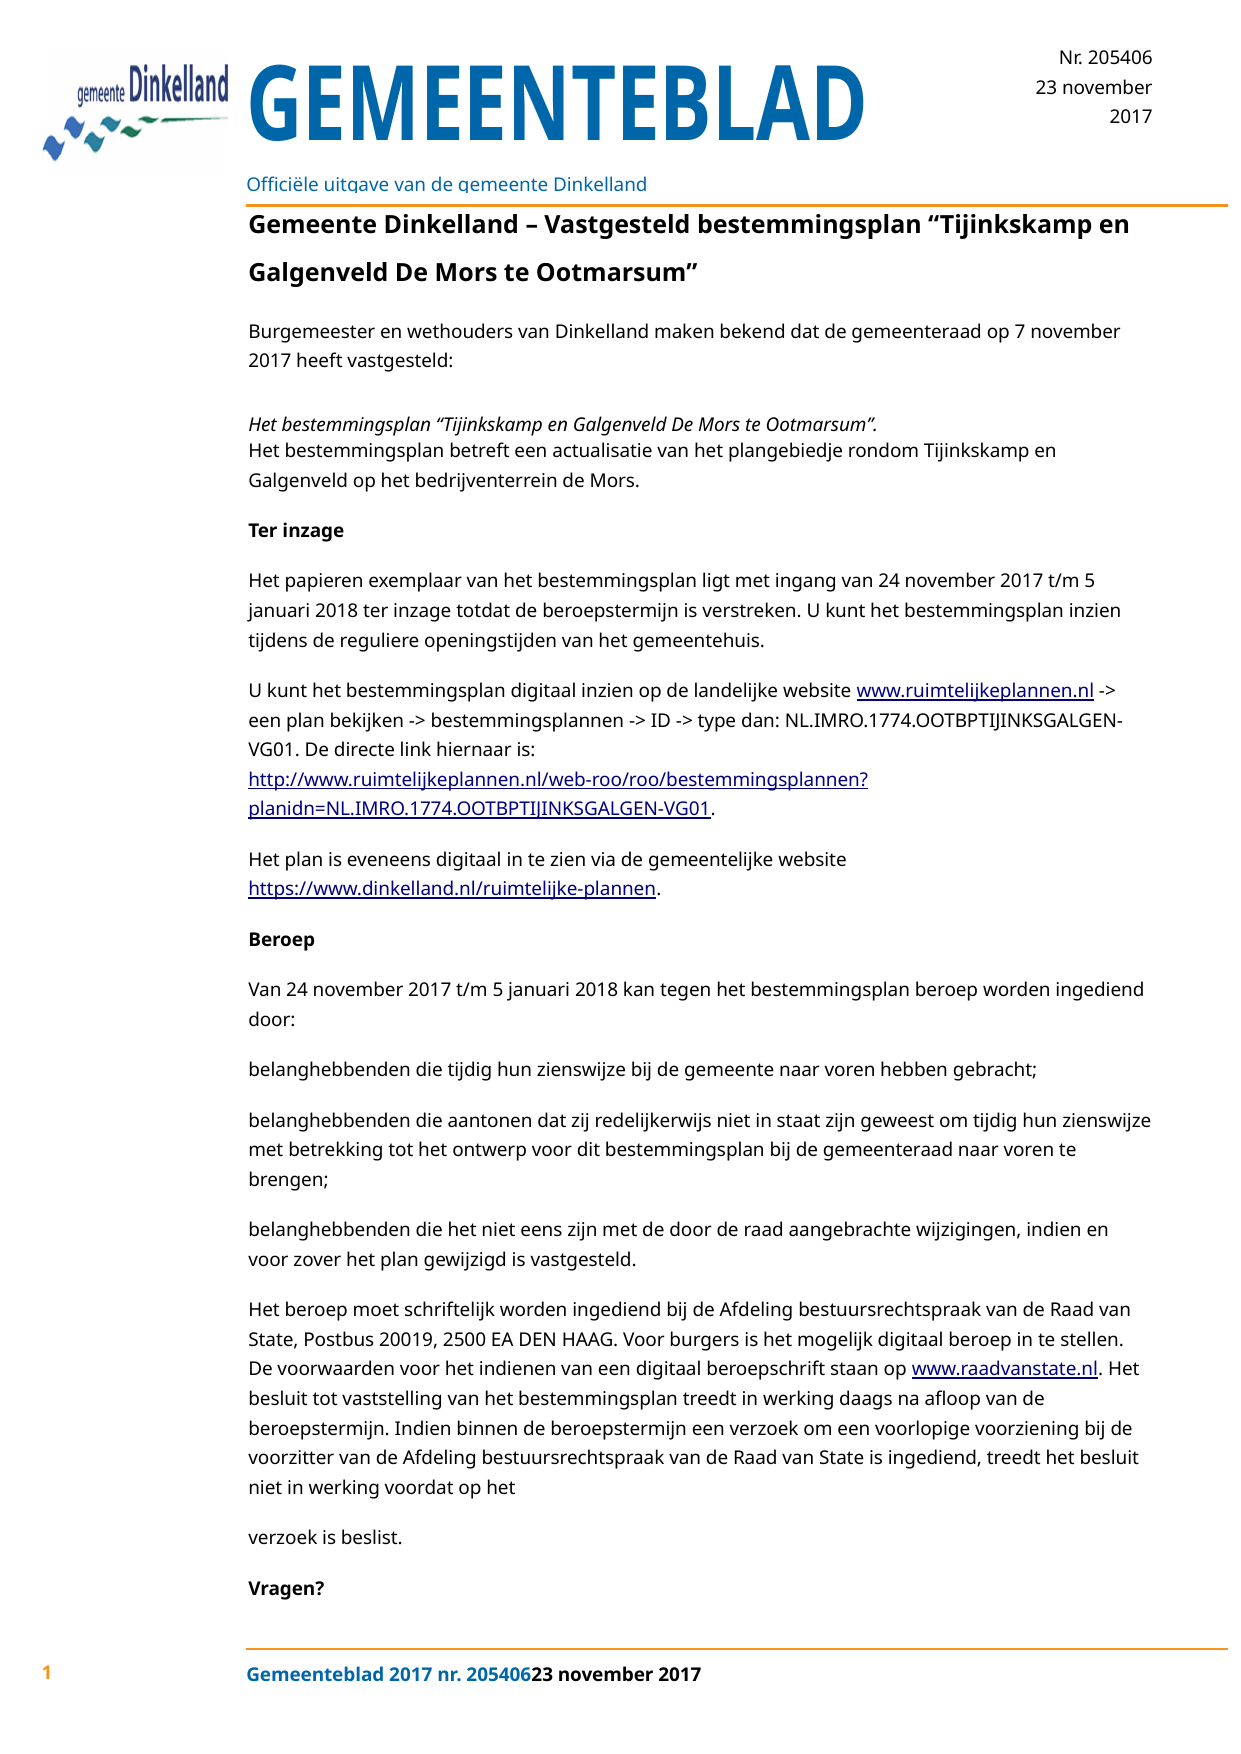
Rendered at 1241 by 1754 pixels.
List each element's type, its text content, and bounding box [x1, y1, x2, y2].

text Burgemeester en wethouders van Dinkelland maken bekend dat de gemeenteraad op 7 november 2017 heeft vastgesteld: [248, 318, 1152, 373]
text Beroep [248, 926, 1152, 952]
text Het papieren exemplaar van het bestemmingsplan ligt met ingang van 24 november 2017 t/m 5 januari 2018 ter inzage totdat de beroepstermijn is verstreken. U kunt het bestemmingsplan inzien tijdens de reguliere openingstijden van het gemeentehuis. [248, 568, 1152, 652]
text Ter inzage [248, 517, 1152, 543]
text Van 24 november 2017 t/m 5 januari 2018 kan tegen het bestemmingsplan beroep worden ingediend door: [248, 976, 1152, 1032]
text belanghebbenden die aantonen dat zij redelijkerwijs niet in staat zijn geweest om tijdig hun zienswijze met betrekking tot het ontwerp voor dit bestemmingsplan bij de gemeenteraad naar voren te brengen; [248, 1107, 1152, 1192]
text Het plan is eveneens digitaal in te zien via de gemeentelijke website https://www.dinkelland.nl/ruimtelijke-plannen. [248, 846, 1152, 901]
text Vragen? [248, 1575, 1152, 1600]
text belanghebbenden die het niet eens zijn met de door de raad aangebrachte wijzigingen, indien en voor zover het plan gewijzigd is vastgesteld. [248, 1216, 1152, 1272]
text U kunt het bestemmingsplan digitaal inzien op de landelijke website www.ruimtelijkeplannen.nl -> een plan bekijken -> bestemmingsplannen -> ID -> type dan: NL.IMRO.1774.OOTBPTIJINKSGALGEN-VG01. De directe link hiernaar is: http://www.ruimtelijkeplannen.nl/web-roo/roo/bestemmingsplannen?planidn=NL.IMRO.1774.OOTBPTIJINKSGALGEN-VG01. [248, 677, 1152, 821]
text Het beroep moet schriftelijk worden ingediend bij de Afdeling bestuursrechtspraak van de Raad van State, Postbus 20019, 2500 EA DEN HAAG. Voor burgers is het mogelijk digitaal beroep in te stellen. De voorwaarden voor het indienen van een digitaal beroepschrift staan op www.raadvanstate.nl. Het besluit tot vaststelling van het bestemmingsplan treedt in werking daags na afloop van de beroepstermijn. Indien binnen de beroepstermijn een verzoek om een voorlopige voorziening bij de voorzitter van de Afdeling bestuursrechtspraak van de Raad van State is ingediend, treedt het besluit niet in werking voordat op het [248, 1296, 1152, 1499]
text Gemeente Dinkelland – Vastgesteld bestemmingsplan “Tijinkskamp en Galgenveld De Mors te Ootmarsum” [248, 207, 1152, 288]
text verzoek is beslist. [248, 1524, 1152, 1550]
text Het bestemmingsplan betreft een actualisatie van het plangebiedje rondom Tijinkskamp en Galgenveld op het bedrijventerrein de Mors. [248, 437, 1152, 492]
picture [41, 47, 231, 172]
text Het bestemmingsplan “Tijinkskamp en Galgenveld De Mors te Ootmarsum”. [248, 411, 1152, 437]
text belanghebbenden die tijdig hun zienswijze bij de gemeente naar voren hebben gebracht; [248, 1056, 1152, 1082]
